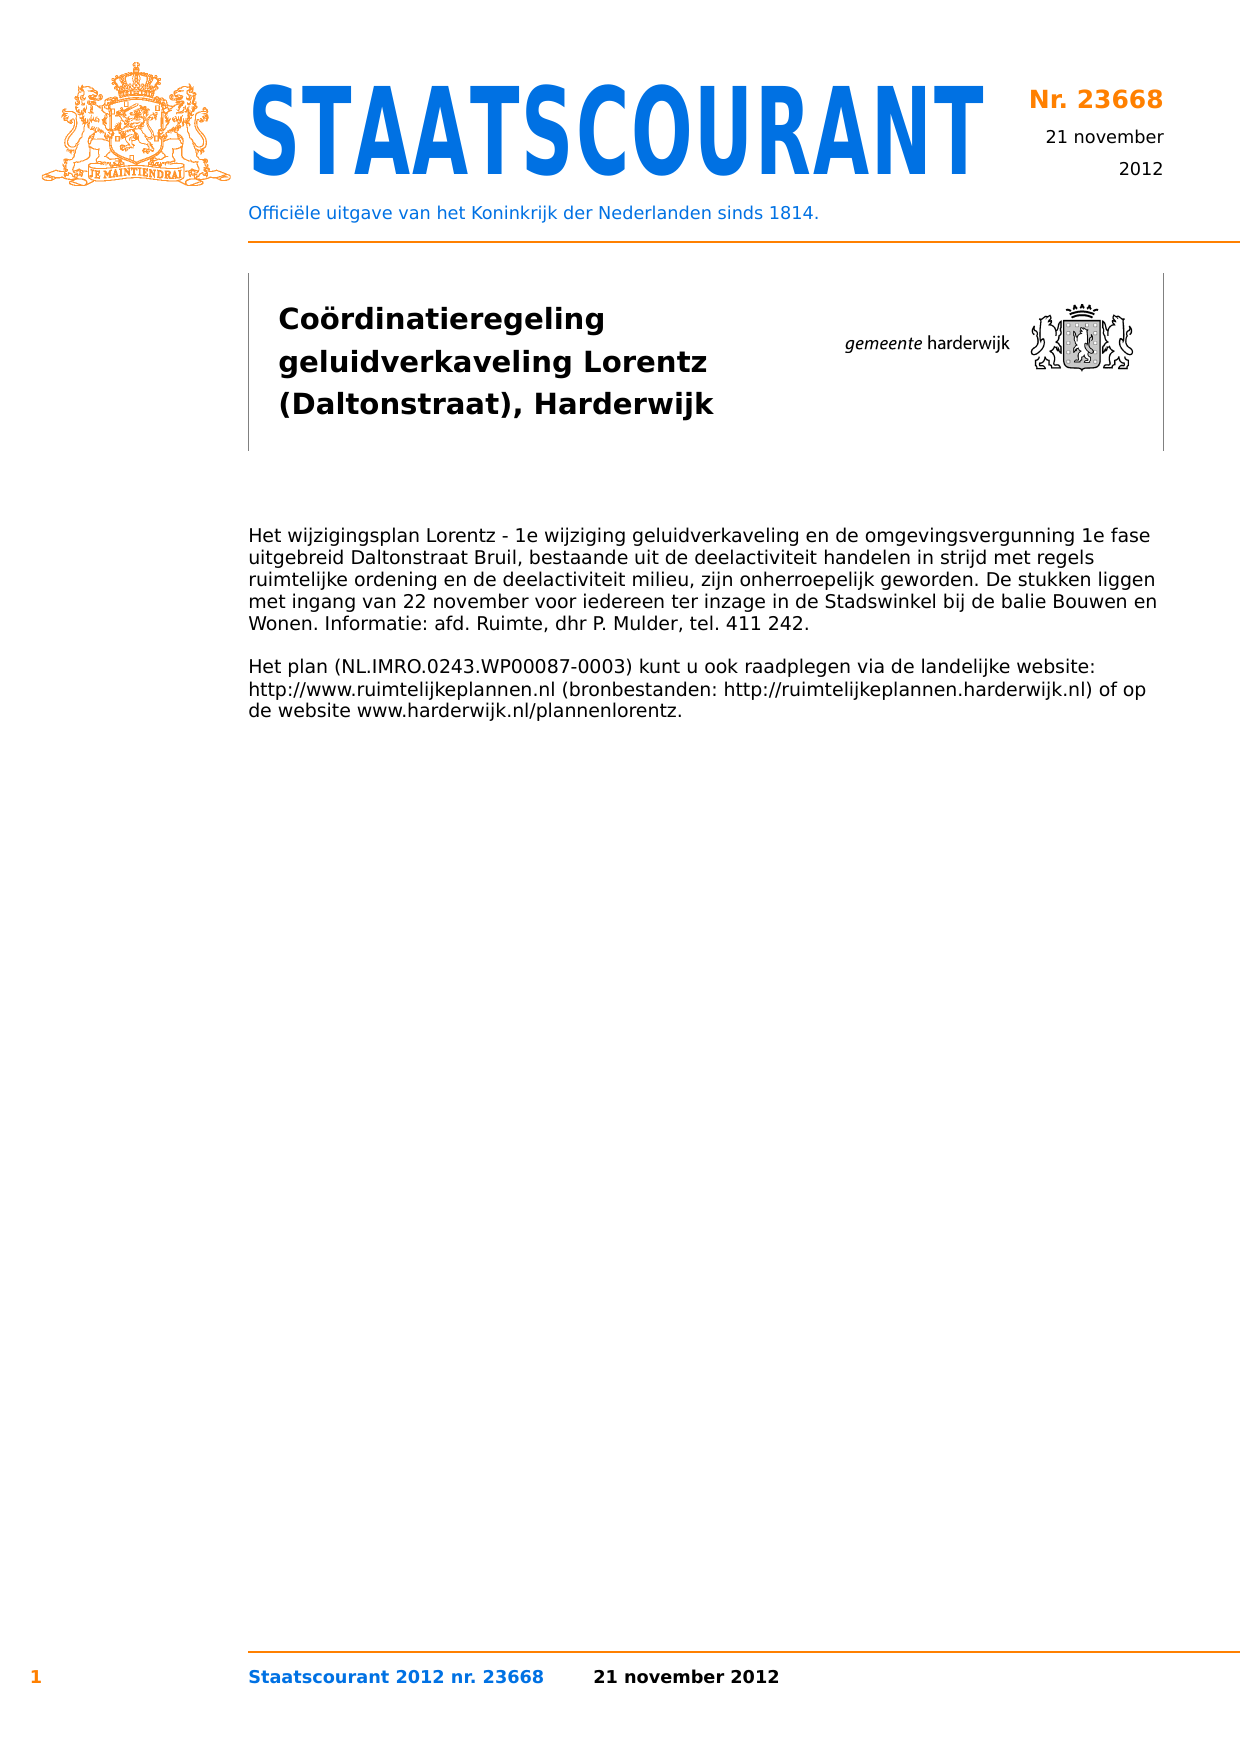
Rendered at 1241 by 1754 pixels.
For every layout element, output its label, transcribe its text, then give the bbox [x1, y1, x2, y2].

text Het wijzigingsplan Lorentz - 1e wijziging geluidverkaveling en de omgevingsvergunning 1e fase uitgebreid Daltonstraat Bruil, bestaande uit de deelactiviteit handelen in strijd met regels ruimtelijke ordening en de deelactiviteit milieu, zijn onherroepelijk geworden. De stukken liggen met ingang van 22 november voor iedereen ter inzage in de Stadswinkel bij de balie Bouwen en Wonen. Informatie: afd. Ruimte, dhr P. Mulder, tel. 411 242. [248, 525, 1163, 634]
picture [41, 62, 231, 186]
picture [844, 302, 1134, 374]
table_cell 2012 [998, 153, 1240, 203]
table_cell 21 november [998, 121, 1240, 153]
table_header [25, 62, 248, 241]
table_cell Officiële uitgave van het Koninkrijk der Nederlanden sinds 1814. [248, 203, 1240, 241]
table_header Nr. 23668 [998, 62, 1240, 121]
subtitle Coördinatieregeling geluidverkaveling Lorentz (Daltonstraat), Harderwijk [249, 273, 1163, 451]
table_header STAATSCOURANT [248, 62, 998, 203]
text Het plan (NL.IMRO.0243.WP00087-0003) kunt u ook raadplegen via de landelijke website: http://www.ruimtelijkeplannen.nl (bronbestanden: http://ruimtelijkeplannen.harderwijk.nl) of op de website www.harderwijk.nl/plannenlorentz. [248, 656, 1163, 722]
